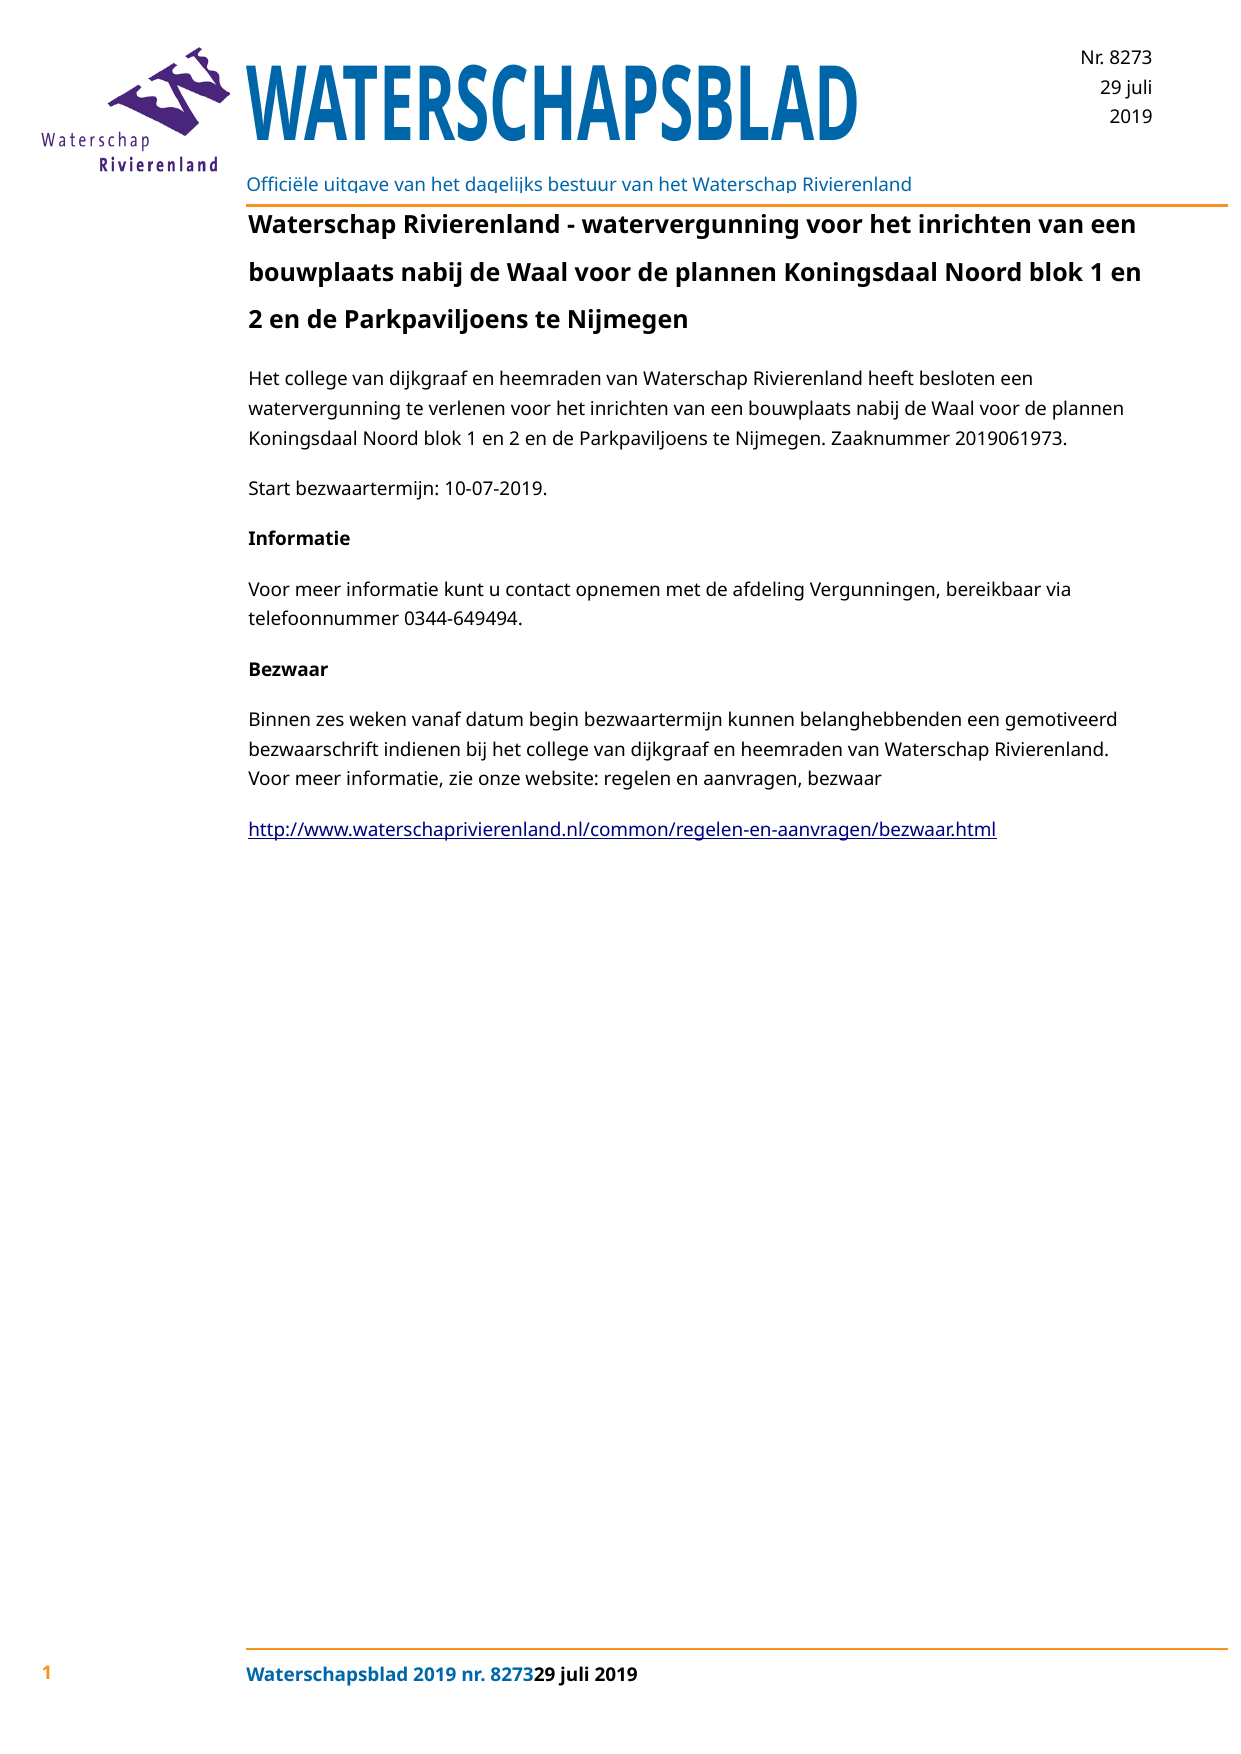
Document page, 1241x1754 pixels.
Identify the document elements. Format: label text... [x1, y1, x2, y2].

text Start bezwaartermijn: 10-07-2019. [248, 475, 1152, 501]
text Waterschap Rivierenland - watervergunning voor het inrichten van een bouwplaats nabij de Waal voor de plannen Koningsdaal Noord blok 1 en 2 en de Parkpaviljoens te Nijmegen [248, 207, 1152, 336]
text Binnen zes weken vanaf datum begin bezwaartermijn kunnen belanghebbenden een gemotiveerd bezwaarschrift indienen bij het college van dijkgraaf en heemraden van Waterschap Rivierenland. Voor meer informatie, zie onze website: regelen en aanvragen, bezwaar [248, 706, 1152, 791]
text Voor meer informatie kunt u contact opnemen met de afdeling Vergunningen, bereikbaar via telefoonnummer 0344-649494. [248, 576, 1152, 631]
text http://www.waterschaprivierenland.nl/common/regelen-en-aanvragen/bezwaar.html [248, 816, 1152, 842]
text Het college van dijkgraaf en heemraden van Waterschap Rivierenland heeft besloten een watervergunning te verlenen voor het inrichten van een bouwplaats nabij de Waal voor de plannen Koningsdaal Noord blok 1 en 2 en de Parkpaviljoens te Nijmegen. Zaaknummer 2019061973. [248, 366, 1152, 450]
text Bezwaar [248, 656, 1152, 682]
text Informatie [248, 526, 1152, 551]
picture [41, 47, 231, 172]
